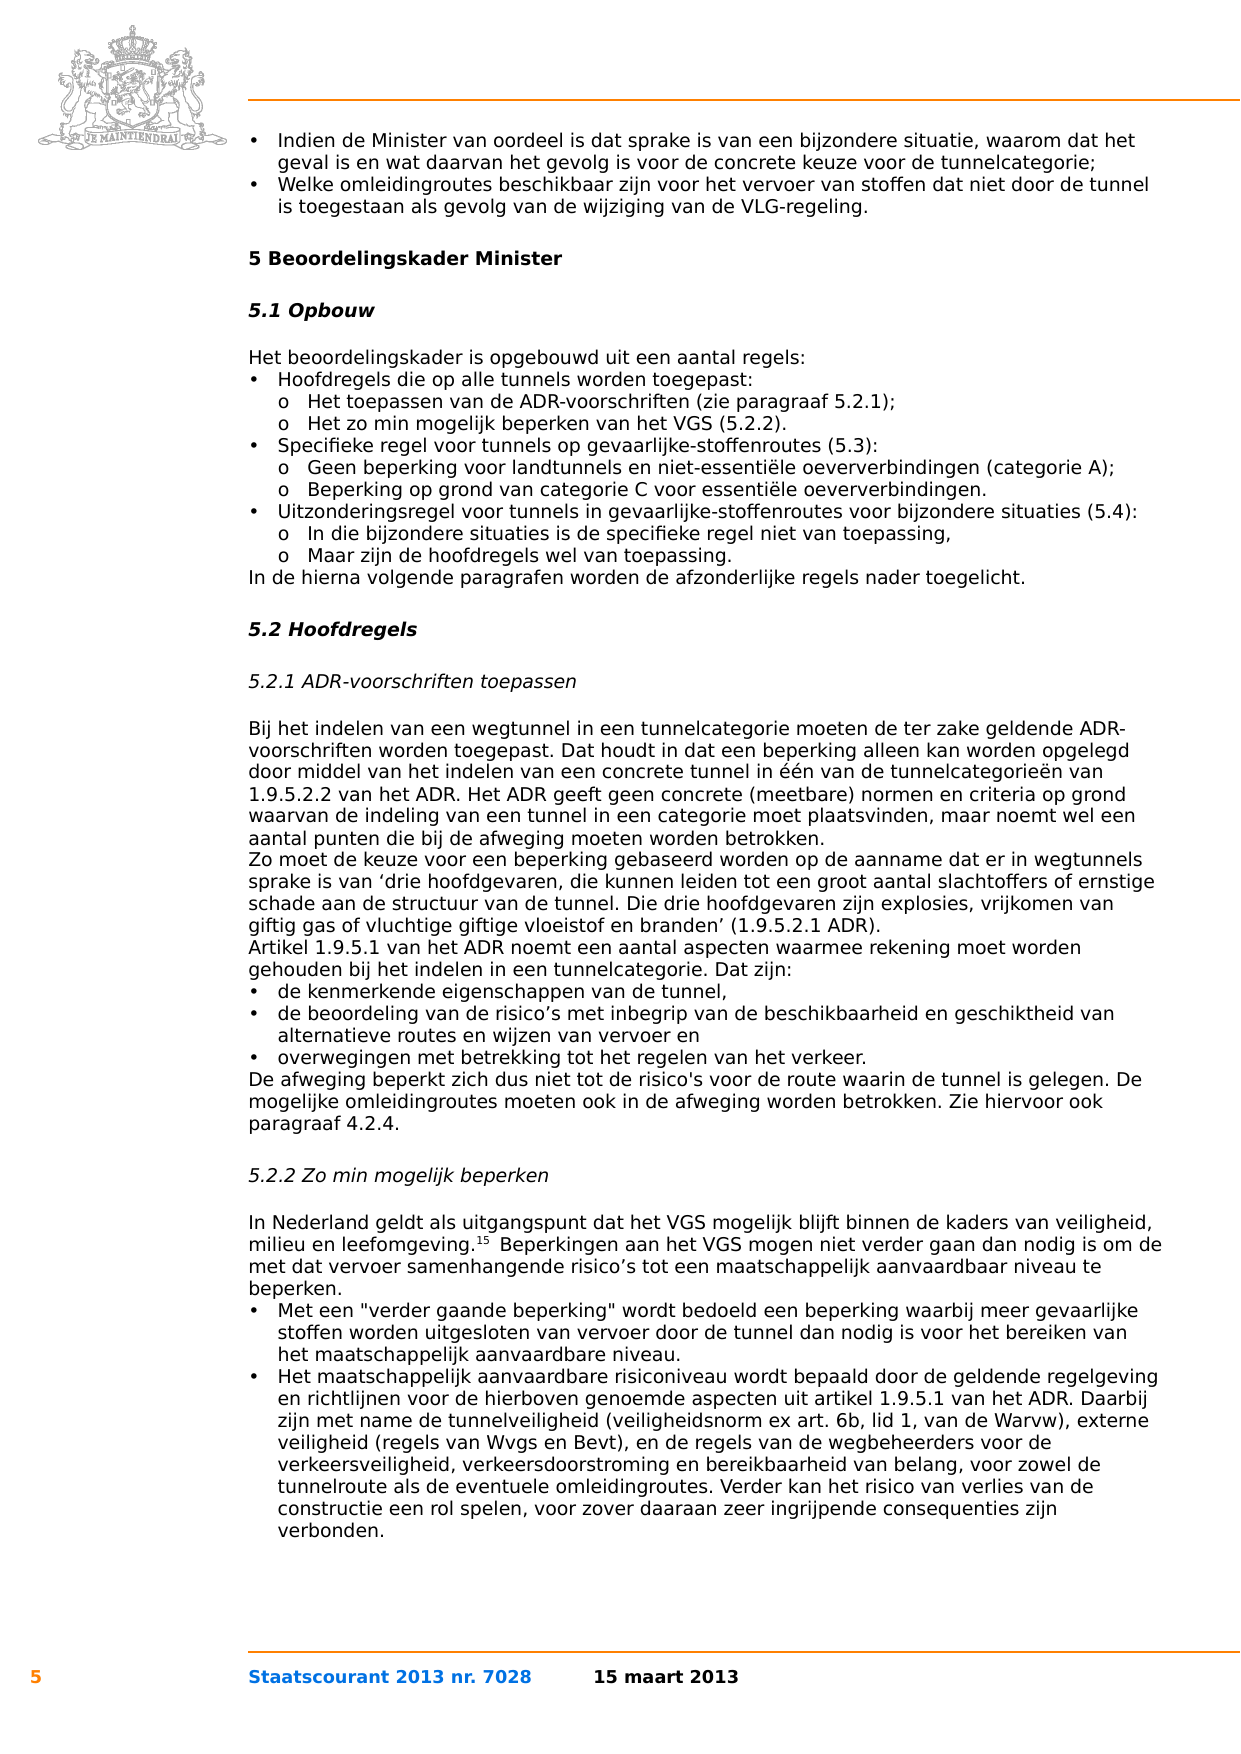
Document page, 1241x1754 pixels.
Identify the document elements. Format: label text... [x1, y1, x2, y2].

text Het beoordelingskader is opgebouwd uit een aantal regels: [248, 347, 1163, 369]
text • de kenmerkende eigenschappen van de tunnel, [248, 981, 1163, 1003]
text o Maar zijn de hoofdregels wel van toepassing. [278, 544, 1163, 567]
picture [38, 25, 227, 150]
text • Welke omleidingroutes beschikbaar zijn voor het vervoer van stoffen dat niet door de tunnel is toegestaan als gevolg van de wijziging van de VLG-regeling. [248, 174, 1163, 218]
text o Het zo min mogelijk beperken van het VGS (5.2.2). [278, 413, 1163, 435]
text In de hierna volgende paragrafen worden de afzonderlijke regels nader toegelicht. [248, 567, 1163, 588]
subtitle 5.2.2 Zo min mogelijk beperken [248, 1165, 1163, 1187]
text • overwegingen met betrekking tot het regelen van het verkeer. [248, 1047, 1163, 1069]
subtitle 5.1 Opbouw [248, 300, 1163, 322]
text o Beperking op grond van categorie C voor essentiële oeververbindingen. [278, 479, 1163, 501]
text • Hoofdregels die op alle tunnels worden toegepast: [248, 369, 1163, 391]
text o In die bijzondere situaties is de specifieke regel niet van toepassing, [278, 523, 1163, 544]
text • Specifieke regel voor tunnels op gevaarlijke-stoffenroutes (5.3): [248, 435, 1163, 457]
text • Het maatschappelijk aanvaardbare risiconiveau wordt bepaald door de geldende regelgeving en richtlijnen voor de hierboven genoemde aspecten uit artikel 1.9.5.1 van het ADR. Daarbij zijn met name de tunnelveiligheid (veiligheidsnorm ex art. 6b, lid 1, van de Warvw), externe veiligheid (regels van Wvgs en Bevt), en de regels van de wegbeheerders voor de verkeersveiligheid, verkeersdoorstroming en bereikbaarheid van belang, voor zowel de tunnelroute als de eventuele omleidingroutes. Verder kan het risico van verlies van de constructie een rol spelen, voor zover daaraan zeer ingrijpende consequenties zijn verbonden. [248, 1366, 1163, 1542]
text • de beoordeling van de risico’s met inbegrip van de beschikbaarheid en geschiktheid van alternatieve routes en wijzen van vervoer en [248, 1003, 1163, 1047]
text Artikel 1.9.5.1 van het ADR noemt een aantal aspecten waarmee rekening moet worden gehouden bij het indelen in een tunnelcategorie. Dat zijn: [248, 937, 1163, 981]
text • Met een "verder gaande beperking" wordt bedoeld een beperking waarbij meer gevaarlijke stoffen worden uitgesloten van vervoer door de tunnel dan nodig is voor het bereiken van het maatschappelijk aanvaardbare niveau. [248, 1300, 1163, 1366]
text • Indien de Minister van oordeel is dat sprake is van een bijzondere situatie, waarom dat het geval is en wat daarvan het gevolg is voor de concrete keuze voor de tunnelcategorie; [248, 130, 1163, 174]
text o Geen beperking voor landtunnels en niet-essentiële oeververbindingen (categorie A); [278, 457, 1163, 479]
subtitle 5 Beoordelingskader Minister [248, 248, 1163, 270]
text Bij het indelen van een wegtunnel in een tunnelcategorie moeten de ter zake geldende ADR-voorschriften worden toegepast. Dat houdt in dat een beperking alleen kan worden opgelegd door middel van het indelen van een concrete tunnel in één van de tunnelcategorieën van 1.9.5.2.2 van het ADR. Het ADR geeft geen concrete (meetbare) normen en criteria op grond waarvan de indeling van een tunnel in een categorie moet plaatsvinden, maar noemt wel een aantal punten die bij de afweging moeten worden betrokken. [248, 717, 1163, 849]
text • Uitzonderingsregel voor tunnels in gevaarlijke-stoffenroutes voor bijzondere situaties (5.4): [248, 501, 1163, 523]
subtitle 5.2 Hoofdregels [248, 618, 1163, 641]
text o Het toepassen van de ADR-voorschriften (zie paragraaf 5.2.1); [278, 391, 1163, 413]
text In Nederland geldt als uitgangspunt dat het VGS mogelijk blijft binnen de kaders van veiligheid, milieu en leefomgeving. Beperkingen aan het VGS mogen niet verder gaan dan nodig is om de met dat vervoer samenhangende risico’s tot een maatschappelijk aanvaardbaar niveau te beperken. [248, 1212, 1163, 1300]
text De afweging beperkt zich dus niet tot de risico's voor de route waarin de tunnel is gelegen. De mogelijke omleidingroutes moeten ook in de afweging worden betrokken. Zie hiervoor ook paragraaf 4.2.4. [248, 1069, 1163, 1135]
text Zo moet de keuze voor een beperking gebaseerd worden op de aanname dat er in wegtunnels sprake is van ‘drie hoofdgevaren, die kunnen leiden tot een groot aantal slachtoffers of ernstige schade aan de structuur van de tunnel. Die drie hoofdgevaren zijn explosies, vrijkomen van giftig gas of vluchtige giftige vloeistof en branden’ (1.9.5.2.1 ADR). [248, 849, 1163, 937]
subtitle 5.2.1 ADR-voorschriften toepassen [248, 671, 1163, 692]
